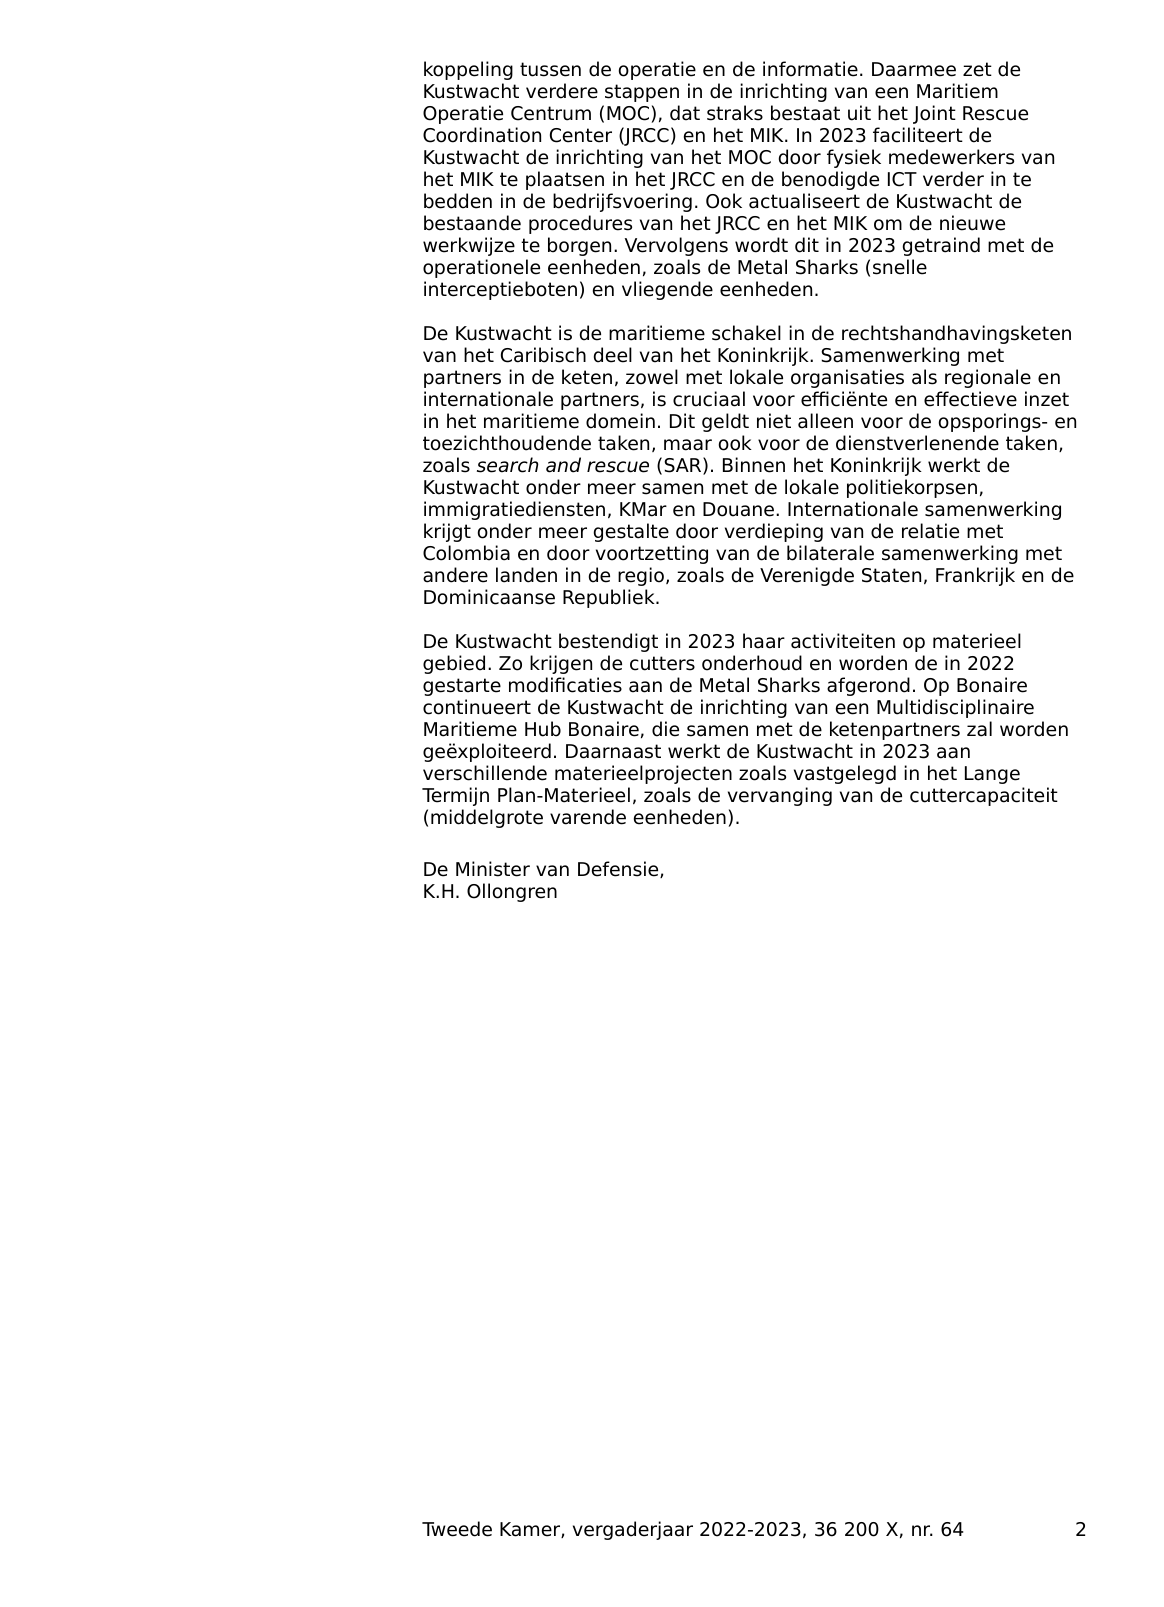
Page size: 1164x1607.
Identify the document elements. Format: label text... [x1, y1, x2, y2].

text De Kustwacht bestendigt in 2023 haar activiteiten op materieel gebied. Zo krijgen de cutters onderhoud en worden de in 2022 gestarte modificaties aan de Metal Sharks afgerond. Op Bonaire continueert de Kustwacht de inrichting van een Multidisciplinaire Maritieme Hub Bonaire, die samen met de ketenpartners zal worden geëxploiteerd. Daarnaast werkt de Kustwacht in 2023 aan verschillende materieelprojecten zoals vastgelegd in het Lange Termijn Plan-Materieel, zoals de vervanging van de cuttercapaciteit (middelgrote varende eenheden). [422, 631, 1087, 829]
text De Kustwacht is de maritieme schakel in de rechtshandhavingsketen van het Caribisch deel van het Koninkrijk. Samenwerking met partners in de keten, zowel met lokale organisaties als regionale en internationale partners, is cruciaal voor efficiënte en effectieve inzet in het maritieme domein. Dit geldt niet alleen voor de opsporings- en toezichthoudende taken, maar ook voor de dienstverlenende taken, zoals search and rescue (SAR). Binnen het Koninkrijk werkt de Kustwacht onder meer samen met de lokale politiekorpsen, immigratiediensten, KMar en Douane. Internationale samenwerking krijgt onder meer gestalte door verdieping van de relatie met Colombia en door voortzetting van de bilaterale samenwerking met andere landen in de regio, zoals de Verenigde Staten, Frankrijk en de Dominicaanse Republiek. [422, 323, 1087, 609]
text koppeling tussen de operatie en de informatie. Daarmee zet de Kustwacht verdere stappen in de inrichting van een Maritiem Operatie Centrum (MOC), dat straks bestaat uit het Joint Rescue Coordination Center (JRCC) en het MIK. In 2023 faciliteert de Kustwacht de inrichting van het MOC door fysiek medewerkers van het MIK te plaatsen in het JRCC en de benodigde ICT verder in te bedden in de bedrijfsvoering. Ook actualiseert de Kustwacht de bestaande procedures van het JRCC en het MIK om de nieuwe werkwijze te borgen. Vervolgens wordt dit in 2023 getraind met de operationele eenheden, zoals de Metal Sharks (snelle interceptieboten) en vliegende eenheden. [422, 59, 1087, 301]
text De Minister van Defensie, K.H. Ollongren [422, 859, 1087, 903]
